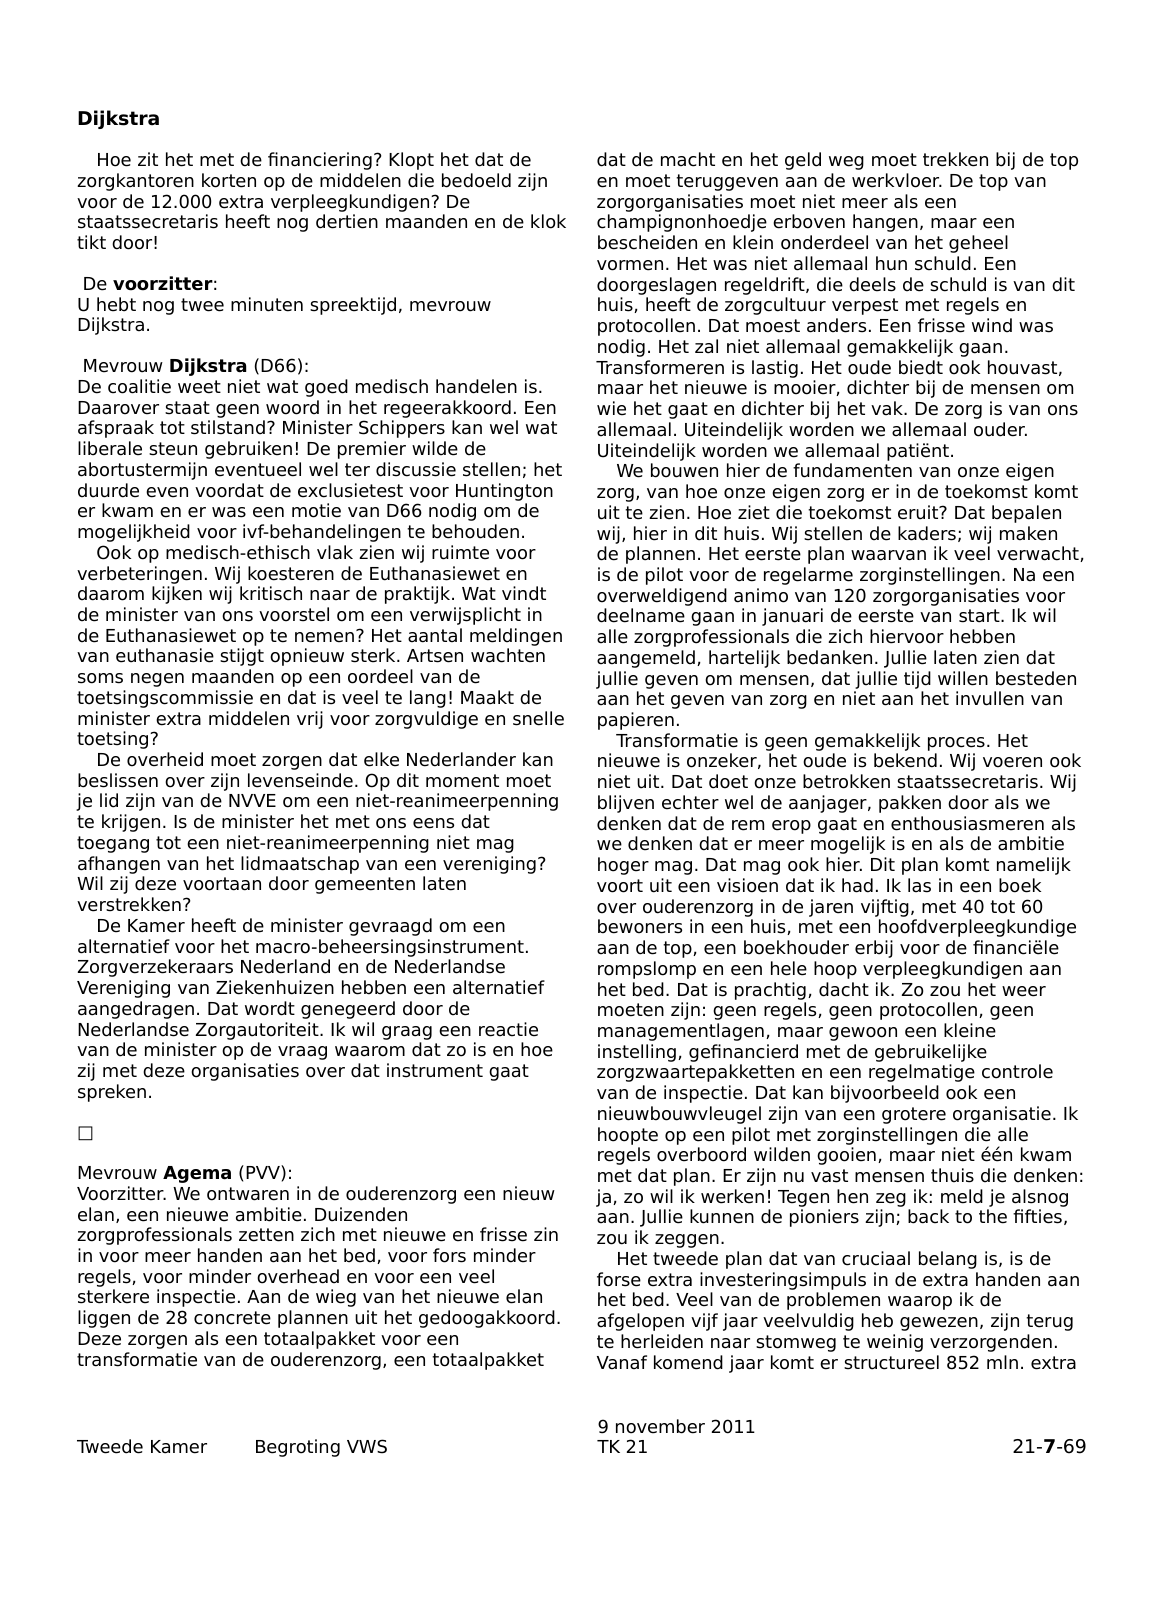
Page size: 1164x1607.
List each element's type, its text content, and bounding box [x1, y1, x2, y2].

text Mevrouw Dijkstra (D66): [77, 356, 567, 377]
text De voorzitter: [77, 274, 567, 294]
text Transformatie is geen gemakkelijk proces. Het nieuwe is onzeker, het oude is bekend. Wij voeren ook niet uit. Dat doet onze betrokken staatssecretaris. Wij blijven echter wel de aanjager, pakken door als we denken dat de rem erop gaat en enthousiasmeren als we denken dat er meer mogelijk is en als de ambitie hoger mag. Dat mag ook hier. Dit plan komt namelijk voort uit een visioen dat ik had. Ik las in een boek over ouderenzorg in de jaren vijftig, met 40 tot 60 bewoners in een huis, met een hoofdverpleegkundige aan de top, een boekhouder erbij voor de financiële rompslomp en een hele hoop verpleegkundigen aan het bed. Dat is prachtig, dacht ik. Zo zou het weer moeten zijn: geen regels, geen protocollen, geen managementlagen, maar gewoon een kleine instelling, gefinancierd met de gebruikelijke zorgzwaartepakketten en een regelmatige controle van de inspectie. Dat kan bijvoorbeeld ook een nieuwbouwvleugel zijn van een grotere organisatie. Ik hoopte op een pilot met zorginstellingen die alle regels overboord wilden gooien, maar niet één kwam met dat plan. Er zijn nu vast mensen thuis die denken: ja, zo wil ik werken! Tegen hen zeg ik: meld je alsnog aan. Jullie kunnen de pioniers zijn; back to the fifties, zou ik zeggen. [596, 731, 1087, 1249]
text De coalitie weet niet wat goed medisch handelen is. Daarover staat geen woord in het regeerakkoord. Een afspraak tot stilstand? Minister Schippers kan wel wat liberale steun gebruiken! De premier wilde de abortustermijn eventueel wel ter discussie stellen; het duurde even voordat de exclusietest voor Huntington er kwam en er was een motie van D66 nodig om de mogelijkheid voor ivf-behandelingen te behouden. [77, 377, 567, 543]
text Het tweede plan dat van cruciaal belang is, is de forse extra investeringsimpuls in de extra handen aan het bed. Veel van de problemen waarop ik de afgelopen vijf jaar veelvuldig heb gewezen, zijn terug te herleiden naar stomweg te weinig verzorgenden. Vanaf komend jaar komt er structureel 852 mln. extra [596, 1249, 1087, 1373]
text □ [77, 1122, 567, 1143]
text dat de macht en het geld weg moet trekken bij de top en moet teruggeven aan de werkvloer. De top van zorgorganisaties moet niet meer als een champignonhoedje erboven hangen, maar een bescheiden en klein onderdeel van het geheel vormen. Het was niet allemaal hun schuld. Een doorgeslagen regeldrift, die deels de schuld is van dit huis, heeft de zorgcultuur verpest met regels en protocollen. Dat moest anders. Een frisse wind was nodig. Het zal niet allemaal gemakkelijk gaan. Transformeren is lastig. Het oude biedt ook houvast, maar het nieuwe is mooier, dichter bij de mensen om wie het gaat en dichter bij het vak. De zorg is van ons allemaal. Uiteindelijk worden we allemaal ouder. Uiteindelijk worden we allemaal patiënt. [596, 150, 1087, 461]
text Voorzitter. We ontwaren in de ouderenzorg een nieuw elan, een nieuwe ambitie. Duizenden zorgprofessionals zetten zich met nieuwe en frisse zin in voor meer handen aan het bed, voor fors minder regels, voor minder overhead en voor een veel sterkere inspectie. Aan de wieg van het nieuwe elan liggen de 28 concrete plannen uit het gedoogakkoord. Deze zorgen als een totaalpakket voor een transformatie van de ouderenzorg, een totaalpakket [77, 1184, 567, 1370]
text De overheid moet zorgen dat elke Nederlander kan beslissen over zijn levenseinde. Op dit moment moet je lid zijn van de NVVE om een niet-reanimeerpenning te krijgen. Is de minister het met ons eens dat toegang tot een niet-reanimeerpenning niet mag afhangen van het lidmaatschap van een vereniging? Wil zij deze voortaan door gemeenten laten verstrekken? [77, 750, 567, 916]
text Mevrouw Agema (PVV): [77, 1163, 567, 1184]
text De Kamer heeft de minister gevraagd om een alternatief voor het macro-beheersingsinstrument. Zorgverzekeraars Nederland en de Nederlandse Vereniging van Ziekenhuizen hebben een alternatief aangedragen. Dat wordt genegeerd door de Nederlandse Zorgautoriteit. Ik wil graag een reactie van de minister op de vraag waarom dat zo is en hoe zij met deze organisaties over dat instrument gaat spreken. [77, 916, 567, 1102]
text U hebt nog twee minuten spreektijd, mevrouw Dijkstra. [77, 294, 567, 336]
text Ook op medisch-ethisch vlak zien wij ruimte voor verbeteringen. Wij koesteren de Euthanasiewet en daarom kijken wij kritisch naar de praktijk. Wat vindt de minister van ons voorstel om een verwijsplicht in de Euthanasiewet op te nemen? Het aantal meldingen van euthanasie stijgt opnieuw sterk. Artsen wachten soms negen maanden op een oordeel van de toetsingscommissie en dat is veel te lang! Maakt de minister extra middelen vrij voor zorgvuldige en snelle toetsing? [77, 543, 567, 750]
text Hoe zit het met de financiering? Klopt het dat de zorgkantoren korten op de middelen die bedoeld zijn voor de 12.000 extra verpleegkundigen? De staatssecretaris heeft nog dertien maanden en de klok tikt door! [77, 150, 567, 254]
text We bouwen hier de fundamenten van onze eigen zorg, van hoe onze eigen zorg er in de toekomst komt uit te zien. Hoe ziet die toekomst eruit? Dat bepalen wij, hier in dit huis. Wij stellen de kaders; wij maken de plannen. Het eerste plan waarvan ik veel verwacht, is de pilot voor de regelarme zorginstellingen. Na een overweldigend animo van 120 zorgorganisaties voor deelname gaan in januari de eerste van start. Ik wil alle zorgprofessionals die zich hiervoor hebben aangemeld, hartelijk bedanken. Jullie laten zien dat jullie geven om mensen, dat jullie tijd willen besteden aan het geven van zorg en niet aan het invullen van papieren. [596, 461, 1087, 731]
